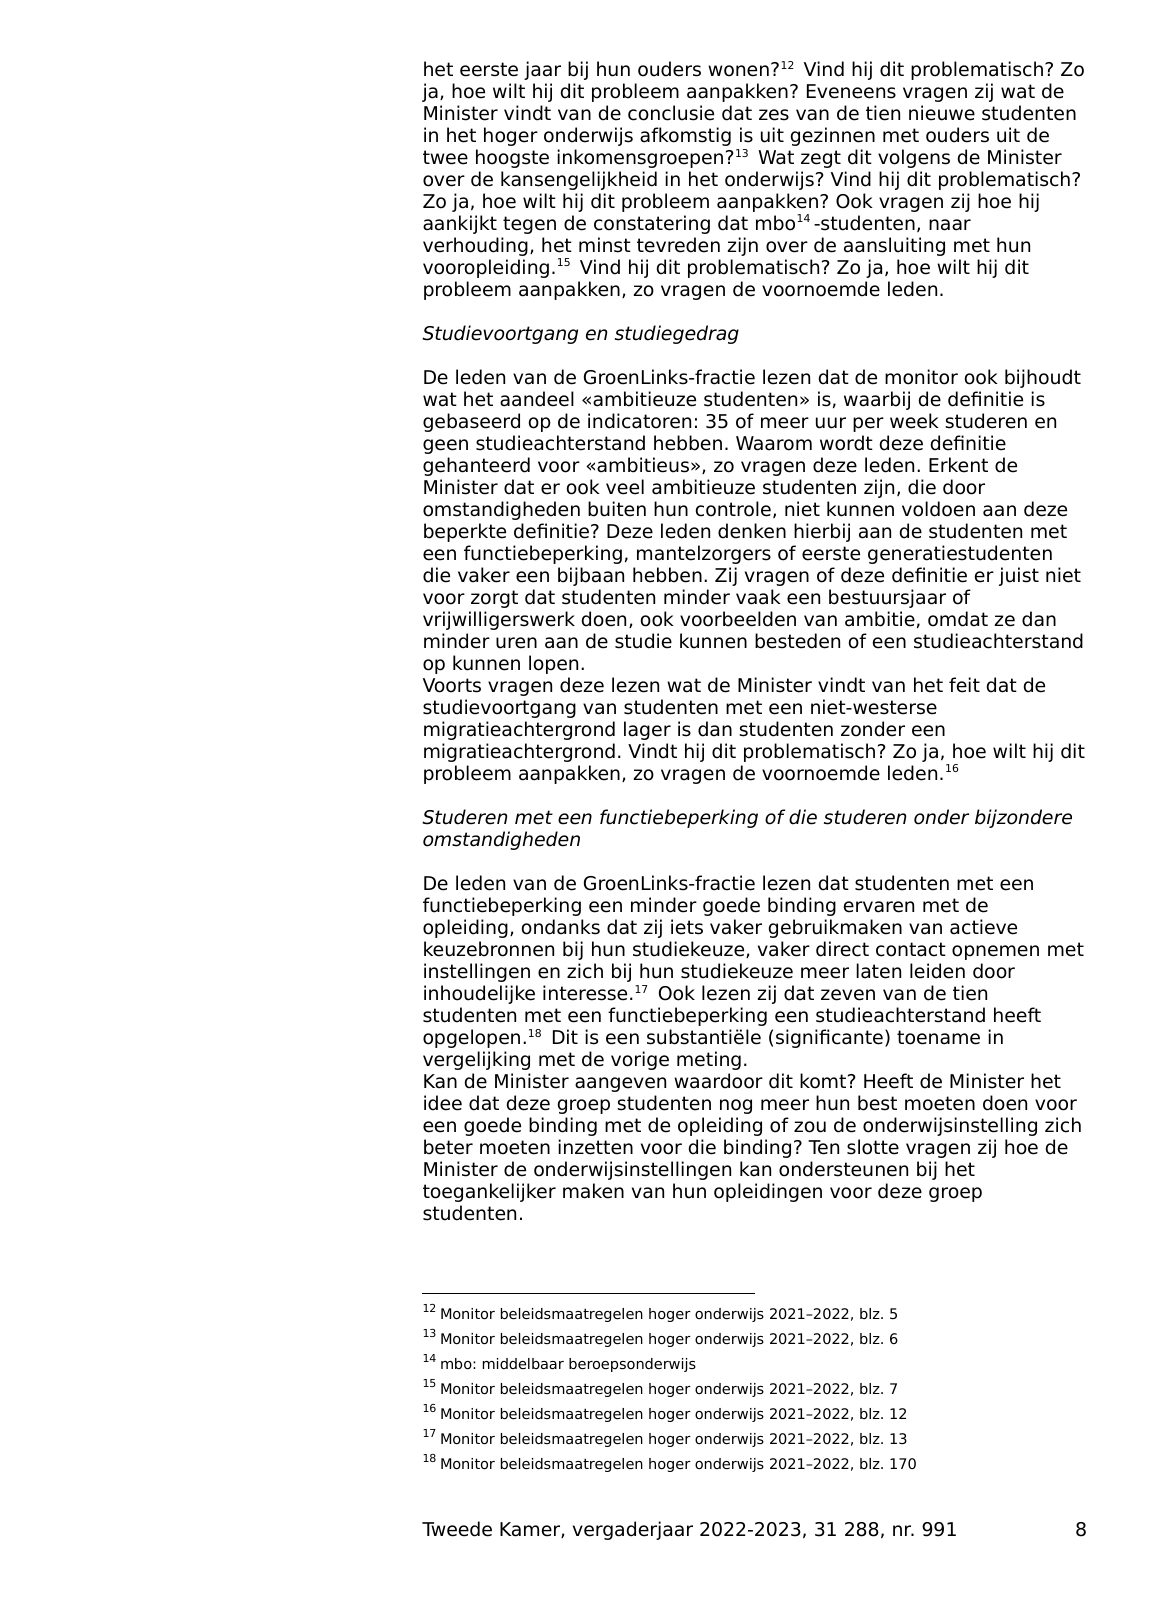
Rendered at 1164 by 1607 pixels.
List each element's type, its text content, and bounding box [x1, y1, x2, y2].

text Monitor beleidsmaatregelen hoger onderwijs 2021–2022, blz. 5 [422, 1302, 1087, 1324]
text Monitor beleidsmaatregelen hoger onderwijs 2021–2022, blz. 13 [422, 1427, 1087, 1449]
text Voorts vragen deze lezen wat de Minister vindt van het feit dat de studievoortgang van studenten met een niet-westerse migratieachtergrond lager is dan studenten zonder een migratieachtergrond. Vindt hij dit problematisch? Zo ja, hoe wilt hij dit probleem aanpakken, zo vragen de voornoemde leden. [422, 675, 1087, 785]
text Monitor beleidsmaatregelen hoger onderwijs 2021–2022, blz. 6 [422, 1327, 1087, 1349]
subtitle Studeren met een functiebeperking of die studeren onder bijzondere omstandigheden [422, 807, 1087, 851]
text Kan de Minister aangeven waardoor dit komt? Heeft de Minister het idee dat deze groep studenten nog meer hun best moeten doen voor een goede binding met de opleiding of zou de onderwijsinstelling zich beter moeten inzetten voor die binding? Ten slotte vragen zij hoe de Minister de onderwijsinstellingen kan ondersteunen bij het toegankelijker maken van hun opleidingen voor deze groep studenten. [422, 1071, 1087, 1225]
subtitle Studievoortgang en studiegedrag [422, 323, 1087, 345]
text Monitor beleidsmaatregelen hoger onderwijs 2021–2022, blz. 7 [422, 1377, 1087, 1399]
text Monitor beleidsmaatregelen hoger onderwijs 2021–2022, blz. 170 [422, 1452, 1087, 1474]
text De leden van de GroenLinks-fractie lezen dat studenten met een functiebeperking een minder goede binding ervaren met de opleiding, ondanks dat zij iets vaker gebruikmaken van actieve keuzebronnen bij hun studiekeuze, vaker direct contact opnemen met instellingen en zich bij hun studiekeuze meer laten leiden door inhoudelijke interesse. Ook lezen zij dat zeven van de tien studenten met een functiebeperking een studieachterstand heeft opgelopen. Dit is een substantiële (significante) toename in vergelijking met de vorige meting. [422, 873, 1087, 1071]
text mbo: middelbaar beroepsonderwijs [422, 1352, 1087, 1374]
text het eerste jaar bij hun ouders wonen? Vind hij dit problematisch? Zo ja, hoe wilt hij dit probleem aanpakken? Eveneens vragen zij wat de Minister vindt van de conclusie dat zes van de tien nieuwe studenten in het hoger onderwijs afkomstig is uit gezinnen met ouders uit de twee hoogste inkomensgroepen? Wat zegt dit volgens de Minister over de kansengelijkheid in het onderwijs? Vind hij dit problematisch? Zo ja, hoe wilt hij dit probleem aanpakken? Ook vragen zij hoe hij aankijkt tegen de constatering dat mbo-studenten, naar verhouding, het minst tevreden zijn over de aansluiting met hun vooropleiding. Vind hij dit problematisch? Zo ja, hoe wilt hij dit probleem aanpakken, zo vragen de voornoemde leden. [422, 59, 1087, 301]
text De leden van de GroenLinks-fractie lezen dat de monitor ook bijhoudt wat het aandeel «ambitieuze studenten» is, waarbij de definitie is gebaseerd op de indicatoren: 35 of meer uur per week studeren en geen studieachterstand hebben. Waarom wordt deze definitie gehanteerd voor «ambitieus», zo vragen deze leden. Erkent de Minister dat er ook veel ambitieuze studenten zijn, die door omstandigheden buiten hun controle, niet kunnen voldoen aan deze beperkte definitie? Deze leden denken hierbij aan de studenten met een functiebeperking, mantelzorgers of eerste generatiestudenten die vaker een bijbaan hebben. Zij vragen of deze definitie er juist niet voor zorgt dat studenten minder vaak een bestuursjaar of vrijwilligerswerk doen, ook voorbeelden van ambitie, omdat ze dan minder uren aan de studie kunnen besteden of een studieachterstand op kunnen lopen. [422, 367, 1087, 675]
text Monitor beleidsmaatregelen hoger onderwijs 2021–2022, blz. 12 [422, 1402, 1087, 1424]
